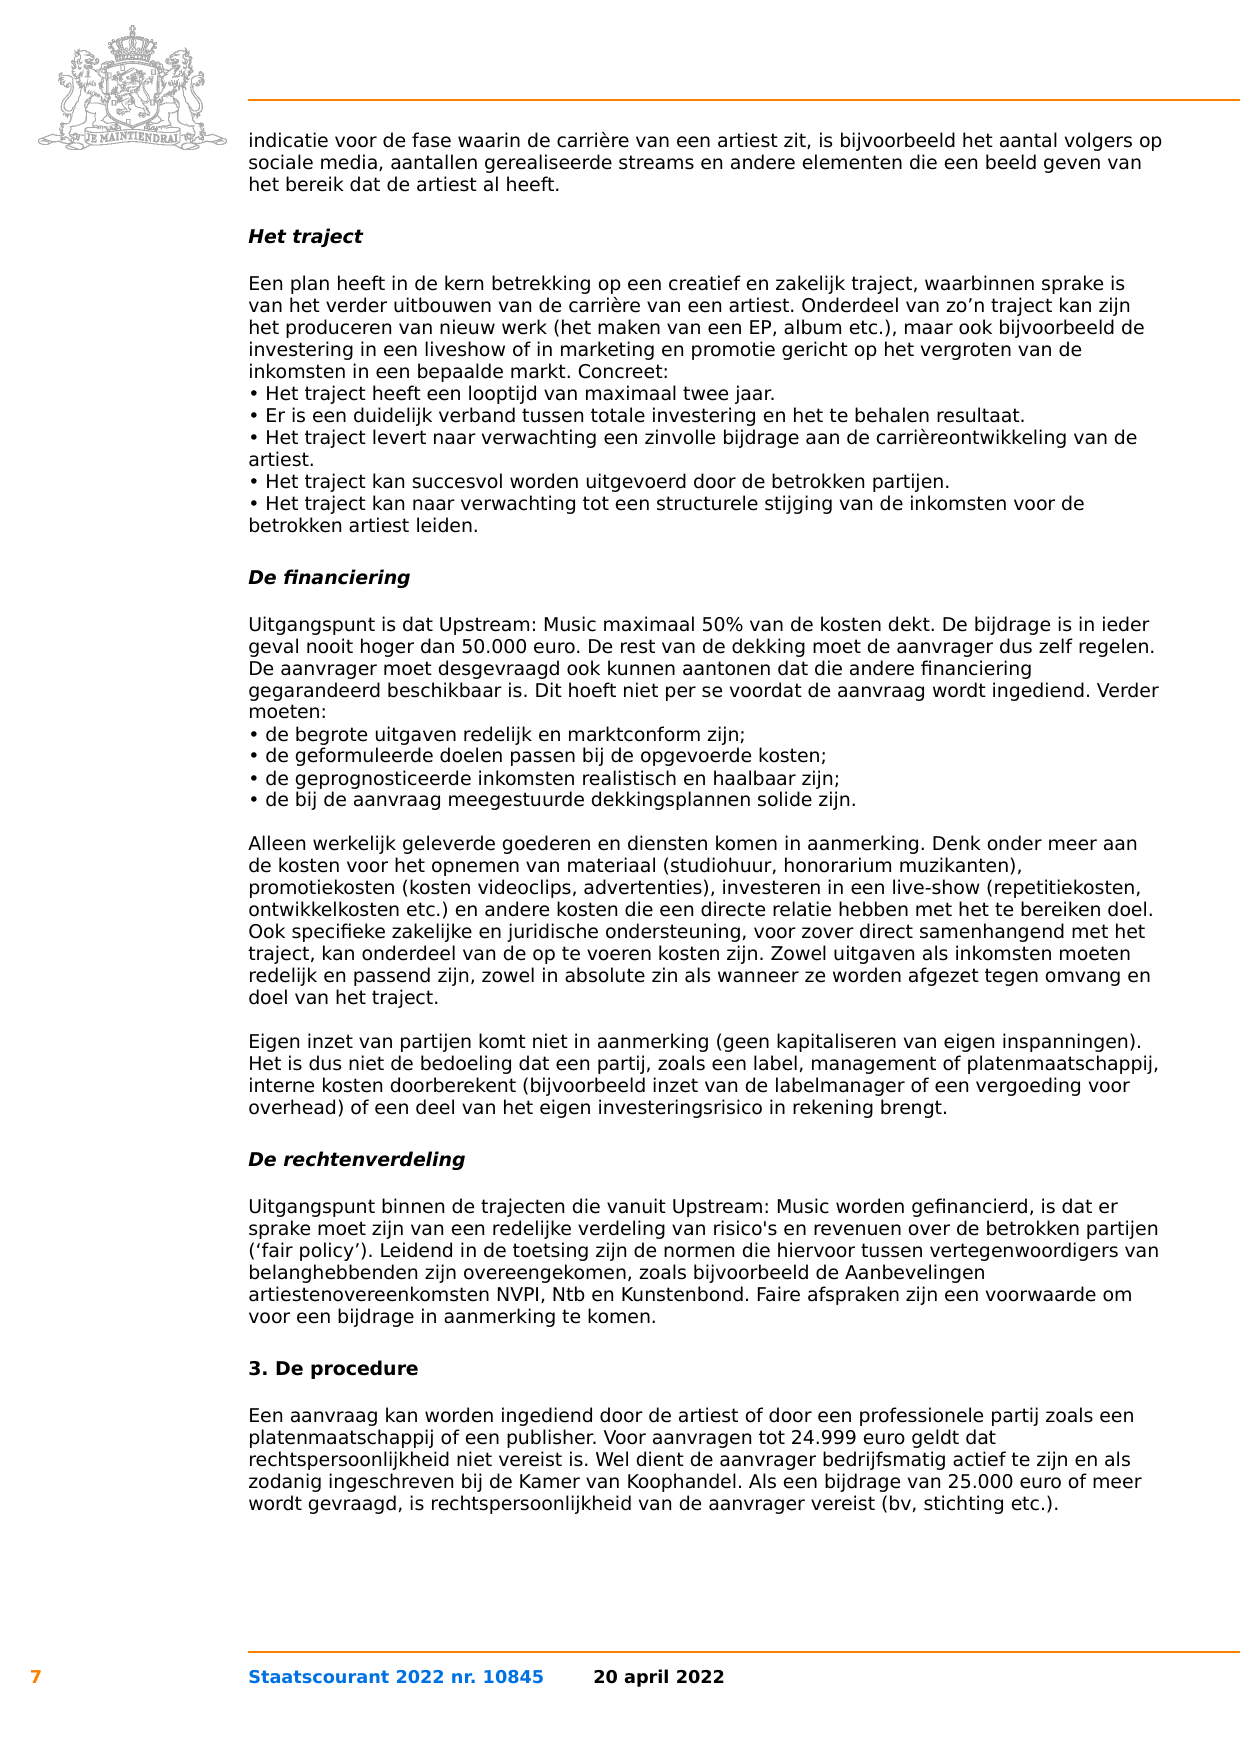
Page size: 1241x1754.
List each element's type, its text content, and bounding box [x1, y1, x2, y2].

picture [38, 25, 227, 150]
text Uitgangspunt is dat Upstream: Music maximaal 50% van de kosten dekt. De bijdrage is in ieder geval nooit hoger dan 50.000 euro. De rest van de dekking moet de aanvrager dus zelf regelen. De aanvrager moet desgevraagd ook kunnen aantonen dat die andere financiering gegarandeerd beschikbaar is. Dit hoeft niet per se voordat de aanvraag wordt ingediend. Verder moeten: [248, 613, 1163, 723]
subtitle De financiering [248, 567, 1163, 588]
text • Het traject kan naar verwachting tot een structurele stijging van de inkomsten voor de betrokken artiest leiden. [248, 493, 1163, 537]
text • Het traject levert naar verwachting een zinvolle bijdrage aan de carrièreontwikkeling van de artiest. [248, 427, 1163, 471]
text • de geprognosticeerde inkomsten realistisch en haalbaar zijn; [248, 767, 1163, 789]
text indicatie voor de fase waarin de carrière van een artiest zit, is bijvoorbeeld het aantal volgers op sociale media, aantallen gerealiseerde streams en andere elementen die een beeld geven van het bereik dat de artiest al heeft. [248, 130, 1163, 196]
text Uitgangspunt binnen de trajecten die vanuit Upstream: Music worden gefinancierd, is dat er sprake moet zijn van een redelijke verdeling van risico's en revenuen over de betrokken partijen (‘fair policy’). Leidend in de toetsing zijn de normen die hiervoor tussen vertegenwoordigers van belanghebbenden zijn overeengekomen, zoals bijvoorbeeld de Aanbevelingen artiestenovereenkomsten NVPI, Ntb en Kunstenbond. Faire afspraken zijn een voorwaarde om voor een bijdrage in aanmerking te komen. [248, 1196, 1163, 1328]
text • de geformuleerde doelen passen bij de opgevoerde kosten; [248, 745, 1163, 767]
text • Er is een duidelijk verband tussen totale investering en het te behalen resultaat. [248, 405, 1163, 427]
text • Het traject kan succesvol worden uitgevoerd door de betrokken partijen. [248, 471, 1163, 493]
subtitle 3. De procedure [248, 1358, 1163, 1380]
subtitle Het traject [248, 226, 1163, 248]
text Eigen inzet van partijen komt niet in aanmerking (geen kapitaliseren van eigen inspanningen). Het is dus niet de bedoeling dat een partij, zoals een label, management of platenmaatschappij, interne kosten doorberekent (bijvoorbeeld inzet van de labelmanager of een vergoeding voor overhead) of een deel van het eigen investeringsrisico in rekening brengt. [248, 1031, 1163, 1119]
subtitle De rechtenverdeling [248, 1149, 1163, 1171]
text Een plan heeft in de kern betrekking op een creatief en zakelijk traject, waarbinnen sprake is van het verder uitbouwen van de carrière van een artiest. Onderdeel van zo’n traject kan zijn het produceren van nieuw werk (het maken van een EP, album etc.), maar ook bijvoorbeeld de investering in een liveshow of in marketing en promotie gericht op het vergroten van de inkomsten in een bepaalde markt. Concreet: [248, 273, 1163, 383]
text Een aanvraag kan worden ingediend door de artiest of door een professionele partij zoals een platenmaatschappij of een publisher. Voor aanvragen tot 24.999 euro geldt dat rechtspersoonlijkheid niet vereist is. Wel dient de aanvrager bedrijfsmatig actief te zijn en als zodanig ingeschreven bij de Kamer van Koophandel. Als een bijdrage van 25.000 euro of meer wordt gevraagd, is rechtspersoonlijkheid van de aanvrager vereist (bv, stichting etc.). [248, 1405, 1163, 1514]
text • de begrote uitgaven redelijk en marktconform zijn; [248, 723, 1163, 745]
text • Het traject heeft een looptijd van maximaal twee jaar. [248, 383, 1163, 405]
text Alleen werkelijk geleverde goederen en diensten komen in aanmerking. Denk onder meer aan de kosten voor het opnemen van materiaal (studiohuur, honorarium muzikanten), promotiekosten (kosten videoclips, advertenties), investeren in een live-show (repetitiekosten, ontwikkelkosten etc.) en andere kosten die een directe relatie hebben met het te bereiken doel. Ook specifieke zakelijke en juridische ondersteuning, voor zover direct samenhangend met het traject, kan onderdeel van de op te voeren kosten zijn. Zowel uitgaven als inkomsten moeten redelijk en passend zijn, zowel in absolute zin als wanneer ze worden afgezet tegen omvang en doel van het traject. [248, 833, 1163, 1009]
text • de bij de aanvraag meegestuurde dekkingsplannen solide zijn. [248, 789, 1163, 811]
